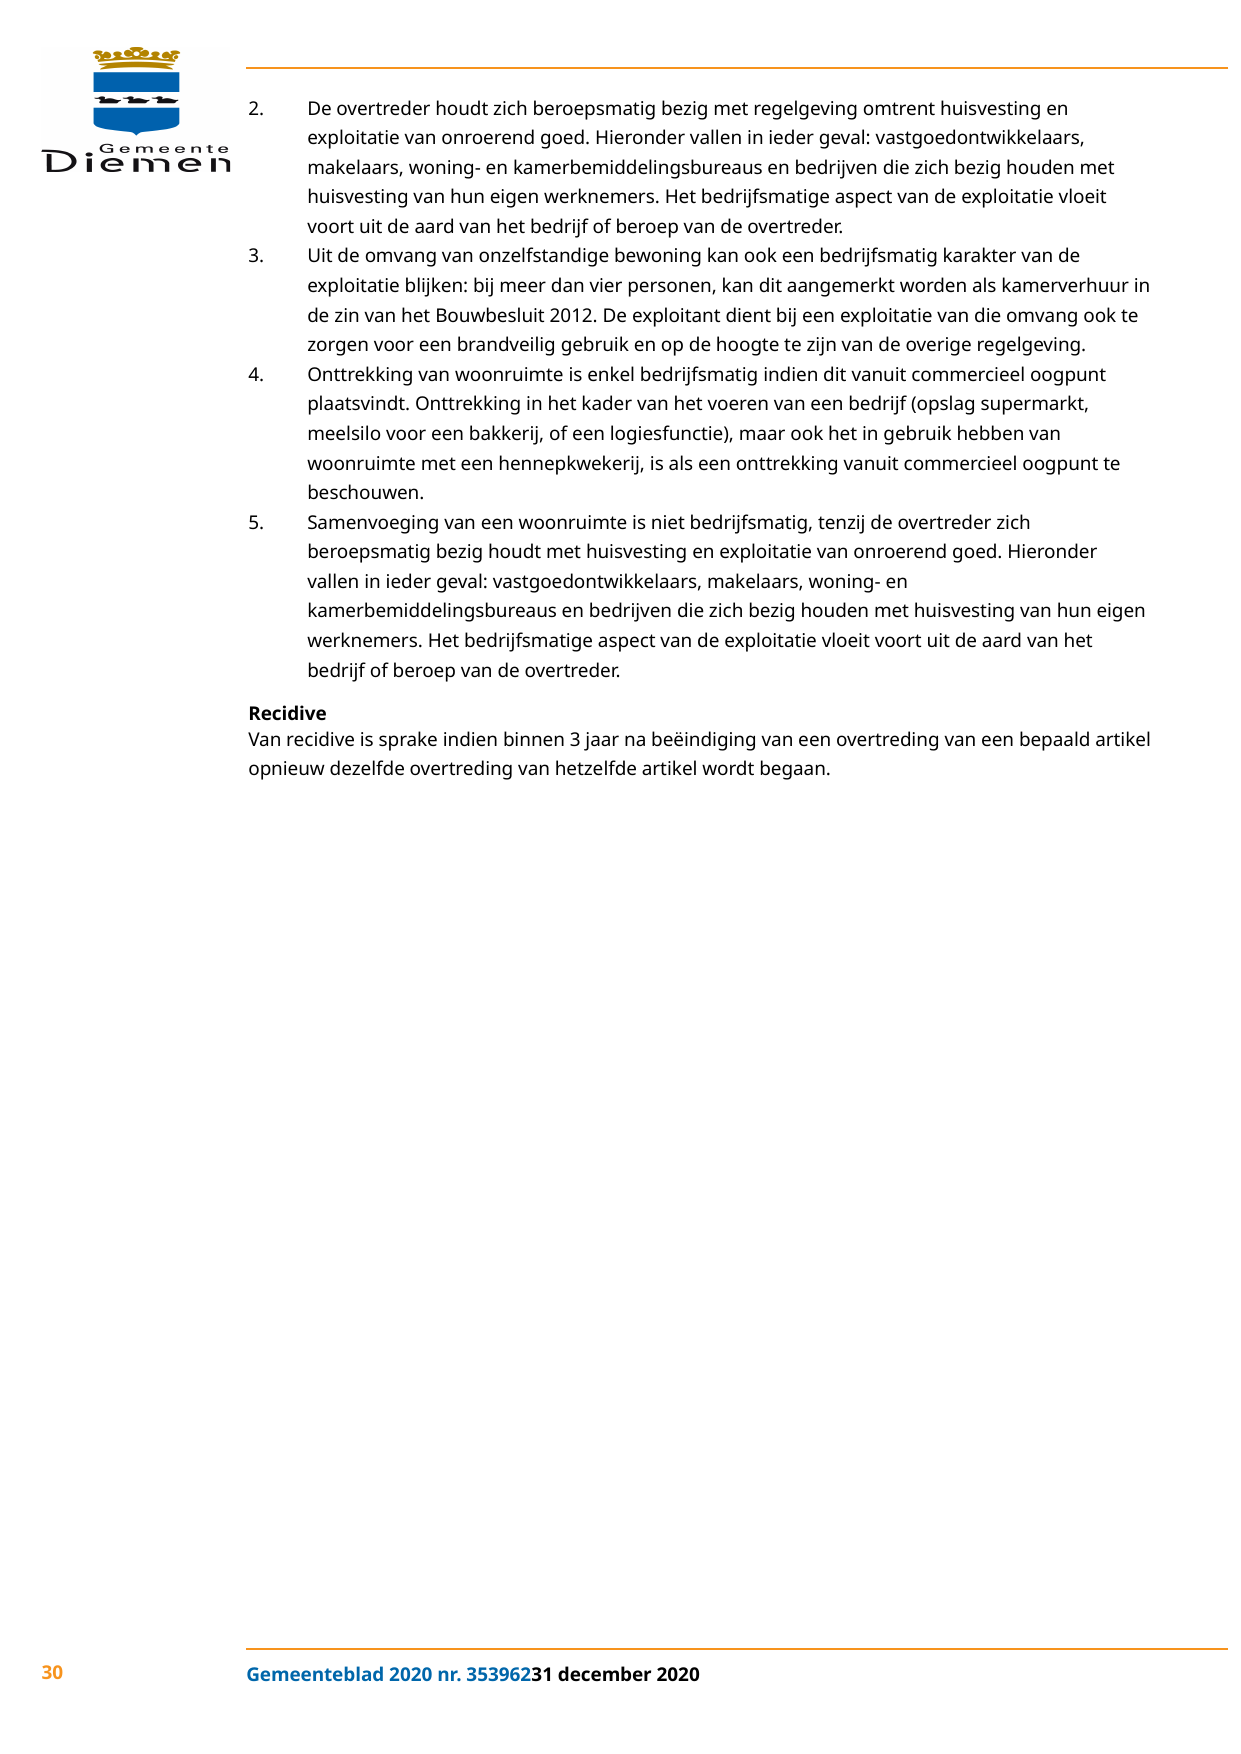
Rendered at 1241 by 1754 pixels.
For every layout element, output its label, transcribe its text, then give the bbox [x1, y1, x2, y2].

list Samenvoeging van een woonruimte is niet bedrijfsmatig, tenzij de overtreder zich beroepsmatig bezig houdt met huisvesting en exploitatie van onroerend goed. Hieronder vallen in ieder geval: vastgoedontwikkelaars, makelaars, woning- en kamerbemiddelingsbureaus en bedrijven die zich bezig houden met huisvesting van hun eigen werknemers. Het bedrijfsmatige aspect van de exploitatie vloeit voort uit de aard van het bedrijf of beroep van de overtreder. [248, 509, 1152, 683]
list Onttrekking van woonruimte is enkel bedrijfsmatig indien dit vanuit commercieel oogpunt plaatsvindt. Onttrekking in het kader van het voeren van een bedrijf (opslag supermarkt, meelsilo voor een bakkerij, of een logiesfunctie), maar ook het in gebruik hebben van woonruimte met een hennepkwekerij, is als een onttrekking vanuit commercieel oogpunt te beschouwen. [248, 361, 1152, 505]
list Uit de omvang van onzelfstandige bewoning kan ook een bedrijfsmatig karakter van de exploitatie blijken: bij meer dan vier personen, kan dit aangemerkt worden als kamerverhuur in de zin van het Bouwbesluit 2012. De exploitant dient bij een exploitatie van die omvang ook te zorgen voor een brandveilig gebruik en op de hoogte te zijn van de overige regelgeving. [248, 243, 1152, 357]
text Van recidive is sprake indien binnen 3 jaar na beëindiging van een overtreding van een bepaald artikel opnieuw dezelfde overtreding van hetzelfde artikel wordt begaan. [248, 726, 1152, 781]
list De overtreder houdt zich beroepsmatig bezig met regelgeving omtrent huisvesting en exploitatie van onroerend goed. Hieronder vallen in ieder geval: vastgoedontwikkelaars, makelaars, woning- en kamerbemiddelingsbureaus en bedrijven die zich bezig houden met huisvesting van hun eigen werknemers. Het bedrijfsmatige aspect van de exploitatie vloeit voort uit de aard van het bedrijf of beroep van de overtreder. [248, 95, 1152, 239]
picture [41, 47, 231, 172]
text Recidive [248, 700, 1152, 726]
